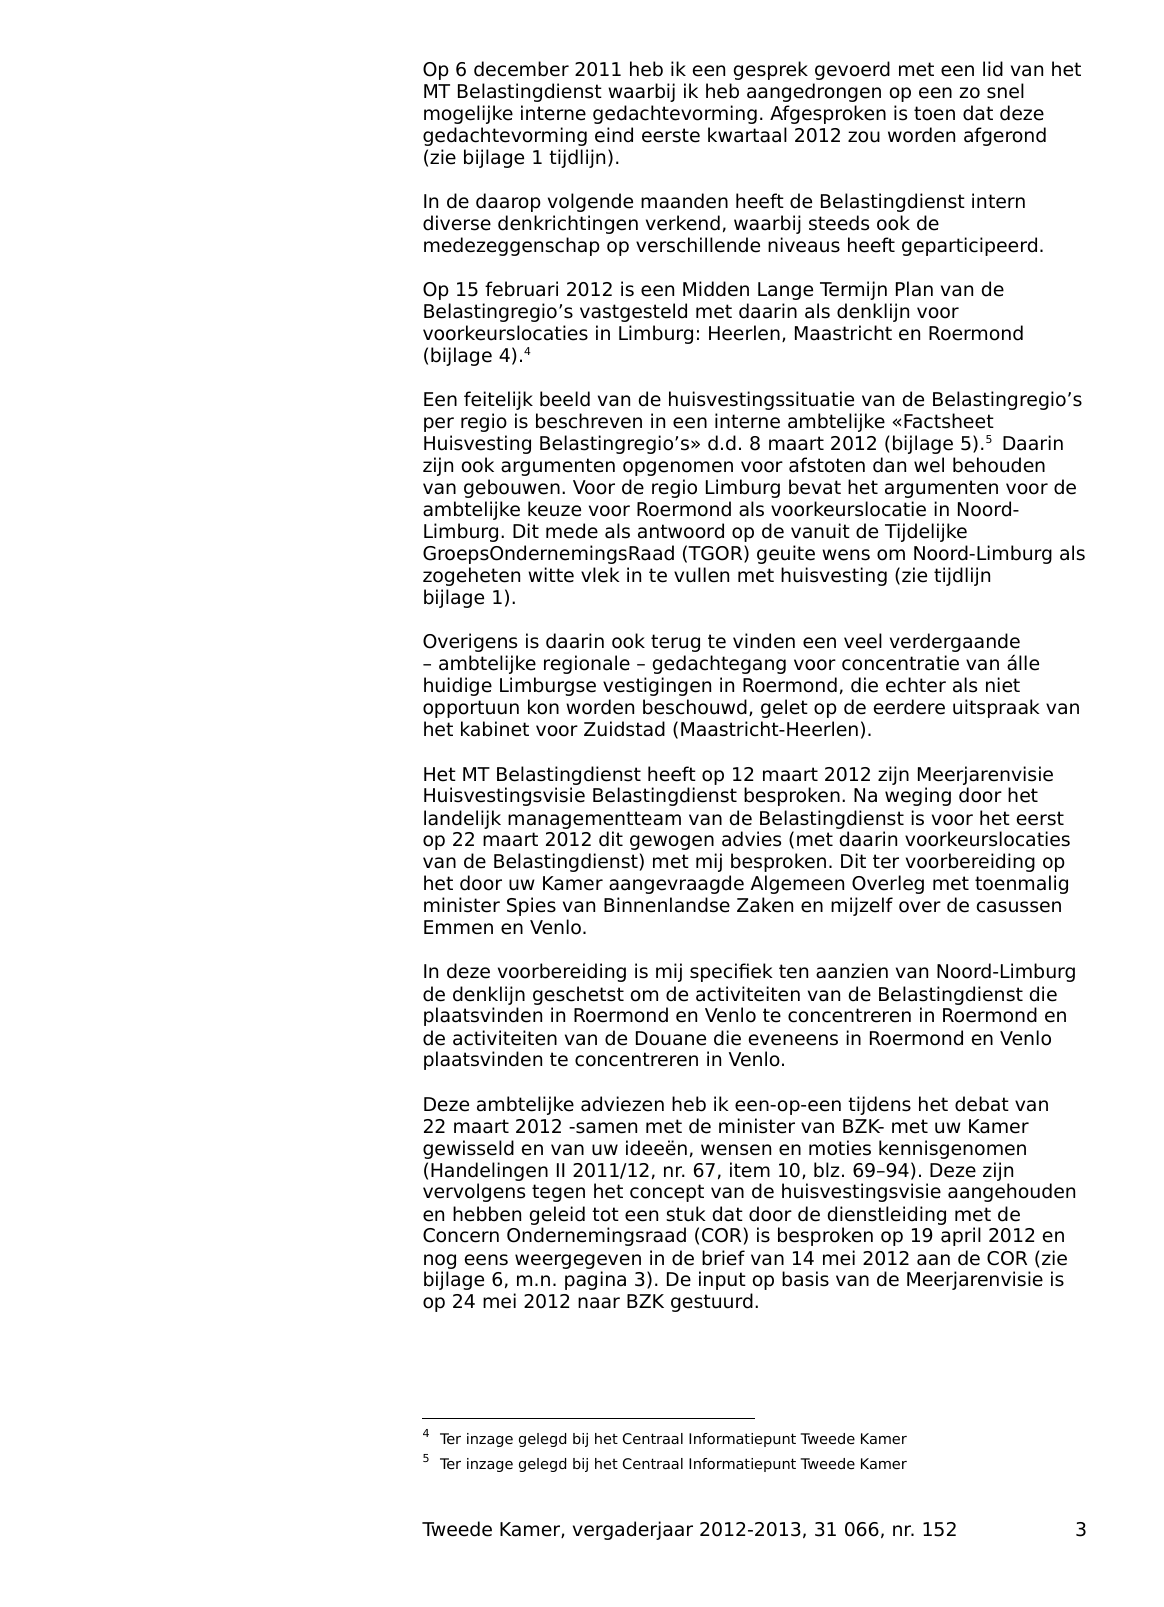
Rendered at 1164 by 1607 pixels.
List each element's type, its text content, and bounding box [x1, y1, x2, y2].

text Op 15 februari 2012 is een Midden Lange Termijn Plan van de Belastingregio’s vastgesteld met daarin als denklijn voor voorkeurslocaties in Limburg: Heerlen, Maastricht en Roermond (bijlage 4). [422, 279, 1087, 367]
text Overigens is daarin ook terug te vinden een veel verdergaande – ambtelijke regionale – gedachtegang voor concentratie van álle huidige Limburgse vestigingen in Roermond, die echter als niet opportuun kon worden beschouwd, gelet op de eerdere uitspraak van het kabinet voor Zuidstad (Maastricht-Heerlen). [422, 631, 1087, 741]
text Het MT Belastingdienst heeft op 12 maart 2012 zijn Meerjarenvisie Huisvestingsvisie Belastingdienst besproken. Na weging door het landelijk managementteam van de Belastingdienst is voor het eerst op 22 maart 2012 dit gewogen advies (met daarin voorkeurslocaties van de Belastingdienst) met mij besproken. Dit ter voorbereiding op het door uw Kamer aangevraagde Algemeen Overleg met toenmalig minister Spies van Binnenlandse Zaken en mijzelf over de casussen Emmen en Venlo. [422, 763, 1087, 939]
text Ter inzage gelegd bij het Centraal Informatiepunt Tweede Kamer [422, 1452, 1087, 1474]
text Deze ambtelijke adviezen heb ik een-op-een tijdens het debat van 22 maart 2012 -samen met de minister van BZK- met uw Kamer gewisseld en van uw ideeën, wensen en moties kennisgenomen (Handelingen II 2011/12, nr. 67, item 10, blz. 69–94). Deze zijn vervolgens tegen het concept van de huisvestingsvisie aangehouden en hebben geleid tot een stuk dat door de dienstleiding met de Concern Ondernemingsraad (COR) is besproken op 19 april 2012 en nog eens weergegeven in de brief van 14 mei 2012 aan de COR (zie bijlage 6, m.n. pagina 3). De input op basis van de Meerjarenvisie is op 24 mei 2012 naar BZK gestuurd. [422, 1093, 1087, 1313]
text In deze voorbereiding is mij specifiek ten aanzien van Noord-Limburg de denklijn geschetst om de activiteiten van de Belastingdienst die plaatsvinden in Roermond en Venlo te concentreren in Roermond en de activiteiten van de Douane die eveneens in Roermond en Venlo plaatsvinden te concentreren in Venlo. [422, 961, 1087, 1071]
text In de daarop volgende maanden heeft de Belastingdienst intern diverse denkrichtingen verkend, waarbij steeds ook de medezeggenschap op verschillende niveaus heeft geparticipeerd. [422, 191, 1087, 257]
text Ter inzage gelegd bij het Centraal Informatiepunt Tweede Kamer [422, 1427, 1087, 1449]
text Een feitelijk beeld van de huisvestingssituatie van de Belastingregio’s per regio is beschreven in een interne ambtelijke «Factsheet Huisvesting Belastingregio’s» d.d. 8 maart 2012 (bijlage 5). Daarin zijn ook argumenten opgenomen voor afstoten dan wel behouden van gebouwen. Voor de regio Limburg bevat het argumenten voor de ambtelijke keuze voor Roermond als voorkeurslocatie in Noord-Limburg. Dit mede als antwoord op de vanuit de Tijdelijke GroepsOndernemingsRaad (TGOR) geuite wens om Noord-Limburg als zogeheten witte vlek in te vullen met huisvesting (zie tijdlijn bijlage 1). [422, 389, 1087, 609]
text Op 6 december 2011 heb ik een gesprek gevoerd met een lid van het MT Belastingdienst waarbij ik heb aangedrongen op een zo snel mogelijke interne gedachtevorming. Afgesproken is toen dat deze gedachtevorming eind eerste kwartaal 2012 zou worden afgerond (zie bijlage 1 tijdlijn). [422, 59, 1087, 169]
